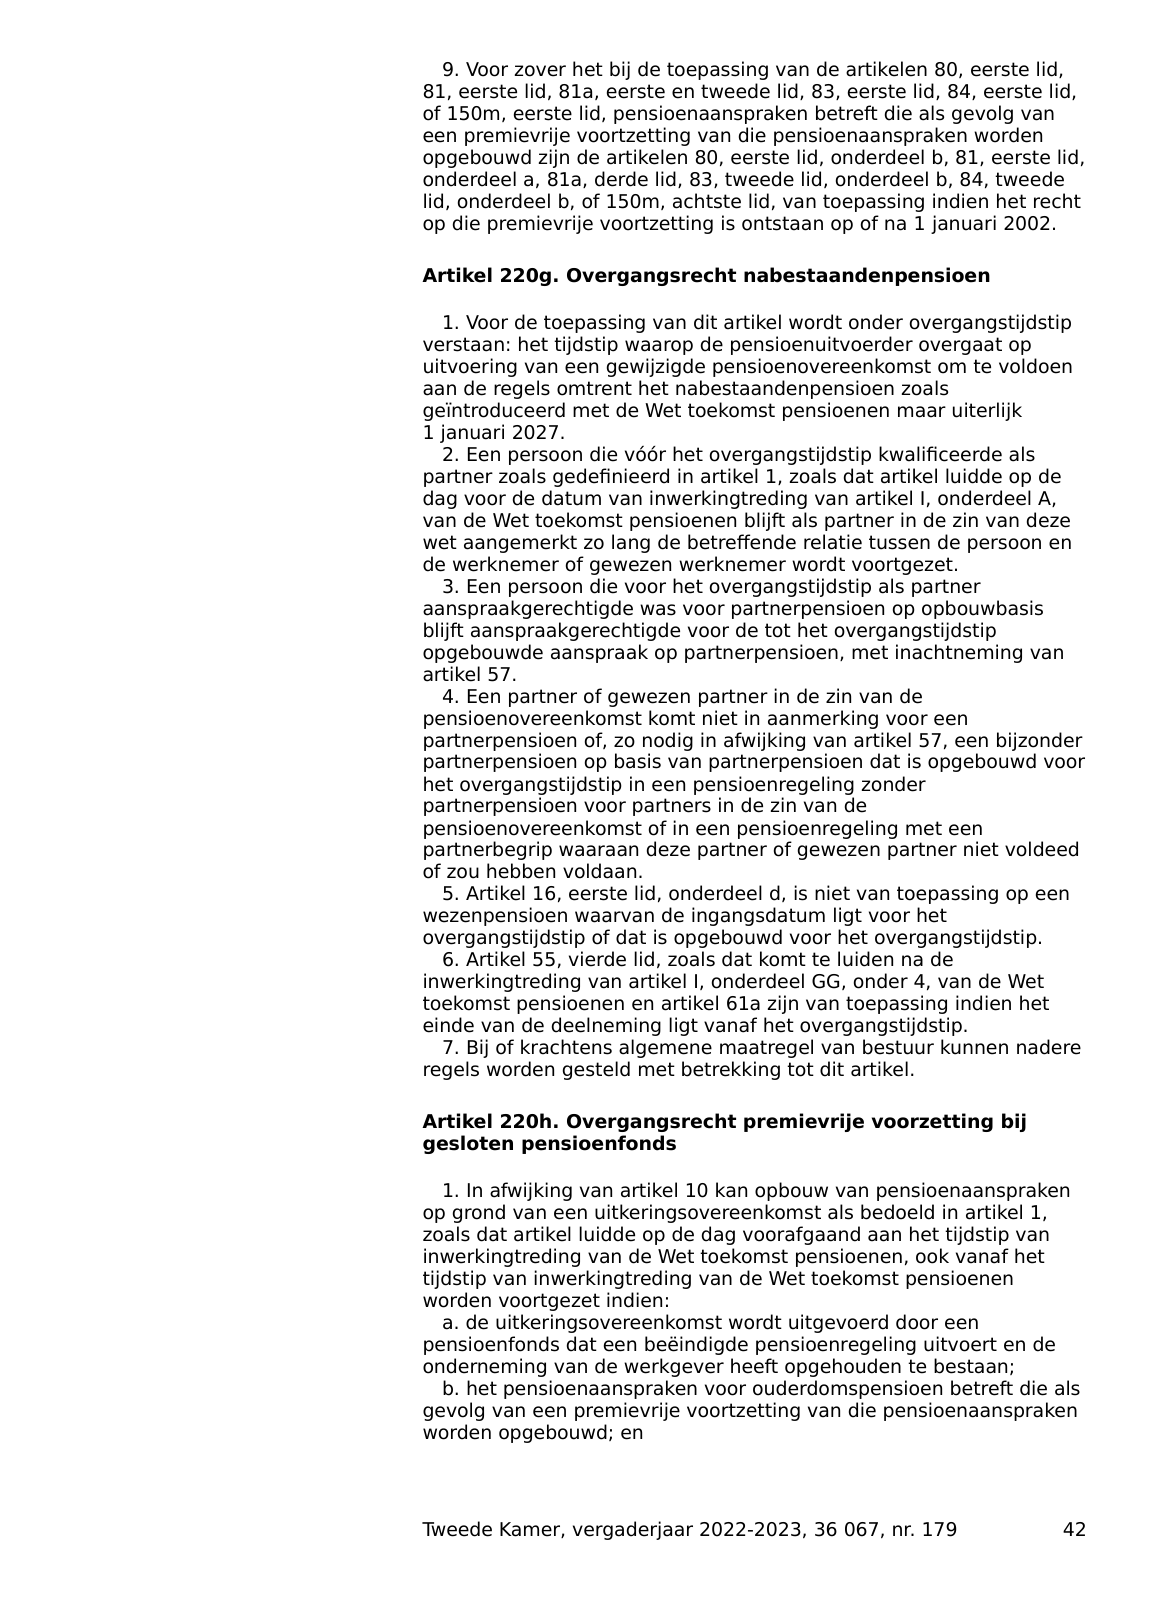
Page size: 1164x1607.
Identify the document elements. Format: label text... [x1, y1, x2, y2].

text 5. Artikel 16, eerste lid, onderdeel d, is niet van toepassing op een wezenpensioen waarvan de ingangsdatum ligt voor het overgangstijdstip of dat is opgebouwd voor het overgangstijdstip. [422, 883, 1087, 949]
subtitle Artikel 220g. Overgangsrecht nabestaandenpensioen [422, 265, 1087, 287]
text 4. Een partner of gewezen partner in de zin van de pensioenovereenkomst komt niet in aanmerking voor een partnerpensioen of, zo nodig in afwijking van artikel 57, een bijzonder partnerpensioen op basis van partnerpensioen dat is opgebouwd voor het overgangstijdstip in een pensioenregeling zonder partnerpensioen voor partners in de zin van de pensioenovereenkomst of in een pensioenregeling met een partnerbegrip waaraan deze partner of gewezen partner niet voldeed of zou hebben voldaan. [422, 686, 1087, 883]
text 1. Voor de toepassing van dit artikel wordt onder overgangstijdstip verstaan: het tijdstip waarop de pensioenuitvoerder overgaat op uitvoering van een gewijzigde pensioenovereenkomst om te voldoen aan de regels omtrent het nabestaandenpensioen zoals geïntroduceerd met de Wet toekomst pensioenen maar uiterlijk 1 januari 2027. [422, 312, 1087, 444]
subtitle Artikel 220h. Overgangsrecht premievrije voorzetting bij gesloten pensioenfonds [422, 1111, 1087, 1155]
text a. de uitkeringsovereenkomst wordt uitgevoerd door een pensioenfonds dat een beëindigde pensioenregeling uitvoert en de onderneming van de werkgever heeft opgehouden te bestaan; [422, 1312, 1087, 1378]
text b. het pensioenaanspraken voor ouderdomspensioen betreft die als gevolg van een premievrije voortzetting van die pensioenaanspraken worden opgebouwd; en [422, 1378, 1087, 1444]
text 7. Bij of krachtens algemene maatregel van bestuur kunnen nadere regels worden gesteld met betrekking tot dit artikel. [422, 1037, 1087, 1081]
text 1. In afwijking van artikel 10 kan opbouw van pensioenaanspraken op grond van een uitkeringsovereenkomst als bedoeld in artikel 1, zoals dat artikel luidde op de dag voorafgaand aan het tijdstip van inwerkingtreding van de Wet toekomst pensioenen, ook vanaf het tijdstip van inwerkingtreding van de Wet toekomst pensioenen worden voortgezet indien: [422, 1180, 1087, 1312]
text 9. Voor zover het bij de toepassing van de artikelen 80, eerste lid, 81, eerste lid, 81a, eerste en tweede lid, 83, eerste lid, 84, eerste lid, of 150m, eerste lid, pensioenaanspraken betreft die als gevolg van een premievrije voortzetting van die pensioenaanspraken worden opgebouwd zijn de artikelen 80, eerste lid, onderdeel b, 81, eerste lid, onderdeel a, 81a, derde lid, 83, tweede lid, onderdeel b, 84, tweede lid, onderdeel b, of 150m, achtste lid, van toepassing indien het recht op die premievrije voortzetting is ontstaan op of na 1 januari 2002. [422, 59, 1087, 235]
text 3. Een persoon die voor het overgangstijdstip als partner aanspraakgerechtigde was voor partnerpensioen op opbouwbasis blijft aanspraakgerechtigde voor de tot het overgangstijdstip opgebouwde aanspraak op partnerpensioen, met inachtneming van artikel 57. [422, 576, 1087, 686]
text 2. Een persoon die vóór het overgangstijdstip kwalificeerde als partner zoals gedefinieerd in artikel 1, zoals dat artikel luidde op de dag voor de datum van inwerkingtreding van artikel I, onderdeel A, van de Wet toekomst pensioenen blijft als partner in de zin van deze wet aangemerkt zo lang de betreffende relatie tussen de persoon en de werknemer of gewezen werknemer wordt voortgezet. [422, 444, 1087, 576]
text 6. Artikel 55, vierde lid, zoals dat komt te luiden na de inwerkingtreding van artikel I, onderdeel GG, onder 4, van de Wet toekomst pensioenen en artikel 61a zijn van toepassing indien het einde van de deelneming ligt vanaf het overgangstijdstip. [422, 949, 1087, 1037]
